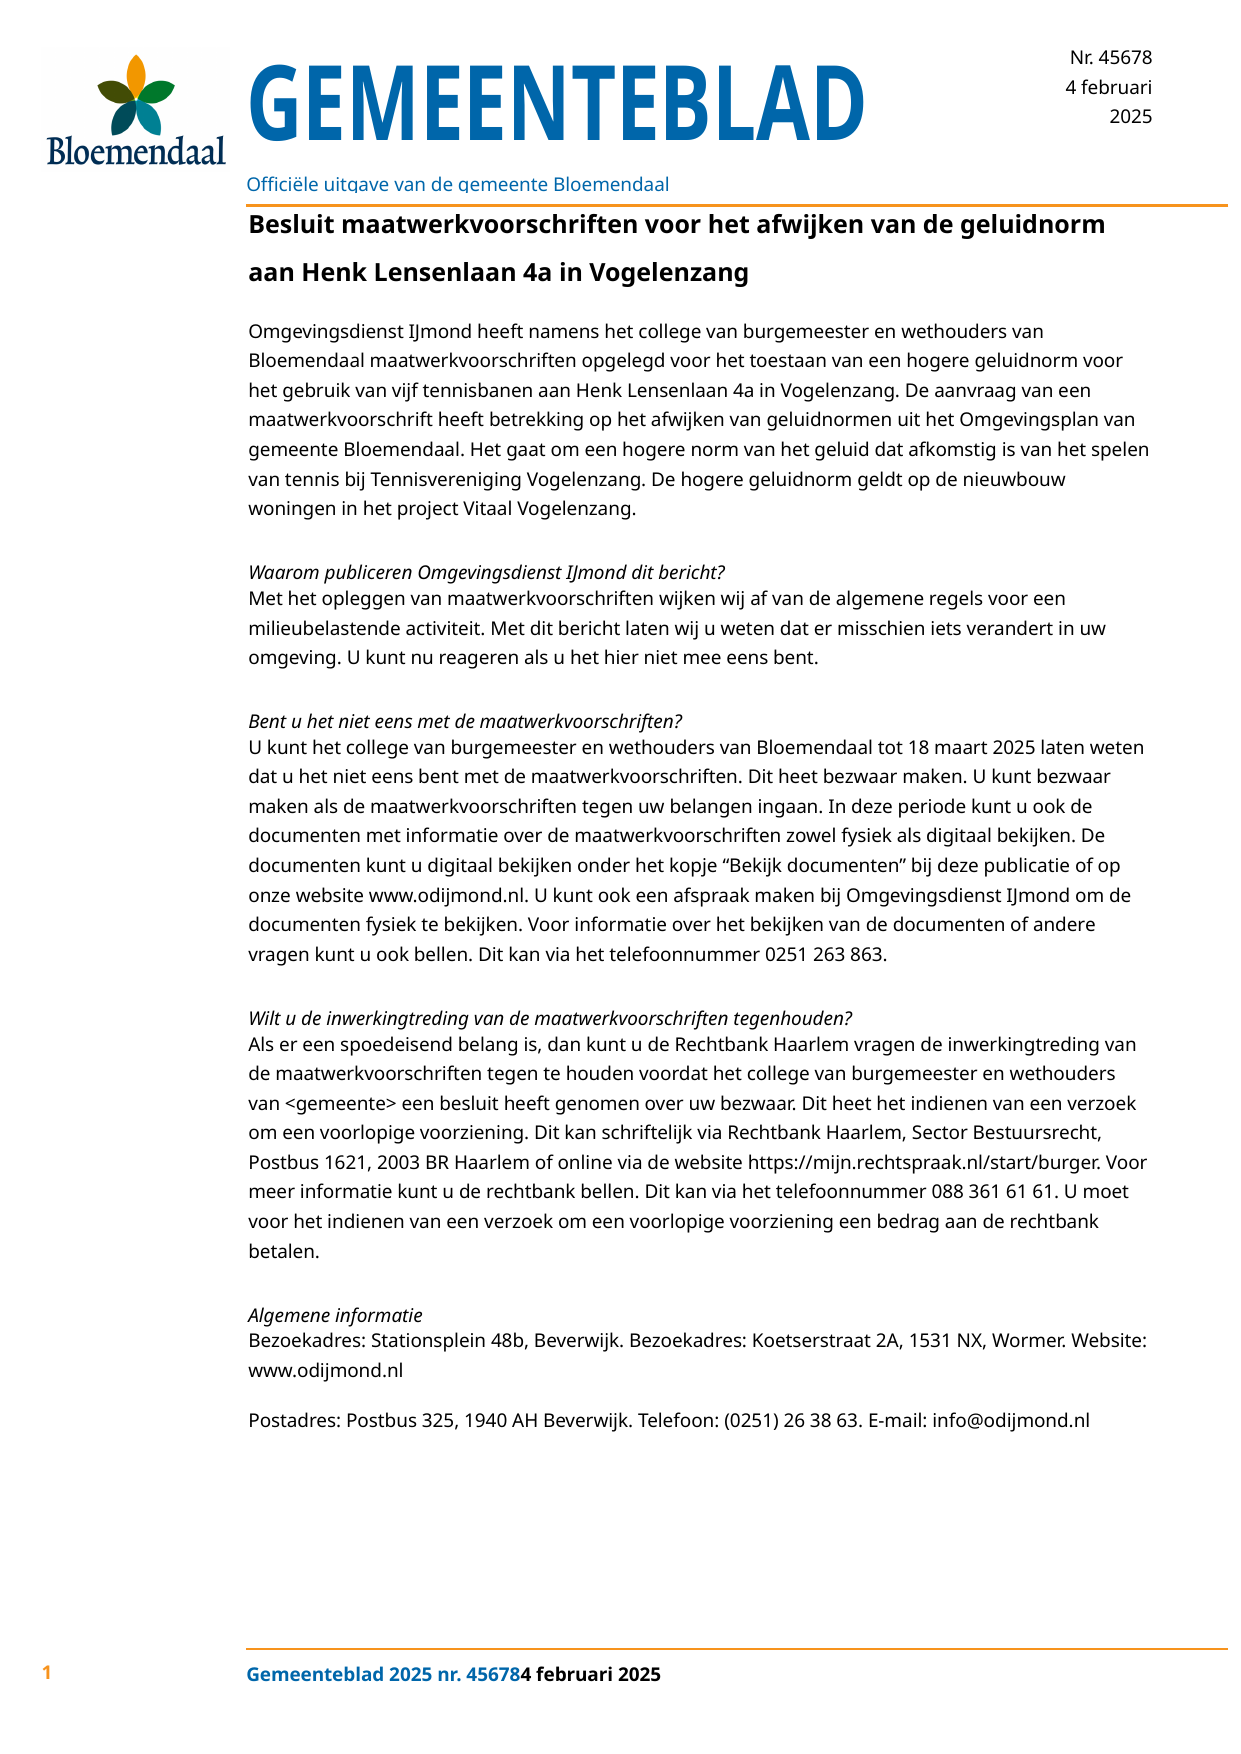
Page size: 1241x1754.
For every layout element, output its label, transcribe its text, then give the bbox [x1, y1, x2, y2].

text Algemene informatie [248, 1302, 1152, 1327]
text Omgevingsdienst IJmond heeft namens het college van burgemeester en wethouders van Bloemendaal maatwerkvoorschriften opgelegd voor het toestaan van een hogere geluidnorm voor het gebruik van vijf tennisbanen aan Henk Lensenlaan 4a in Vogelenzang. De aanvraag van een maatwerkvoorschrift heeft betrekking op het afwijken van geluidnormen uit het Omgevingsplan van gemeente Bloemendaal. Het gaat om een hogere norm van het geluid dat afkomstig is van het spelen van tennis bij Tennisvereniging Vogelenzang. De hogere geluidnorm geldt op de nieuwbouw woningen in het project Vitaal Vogelenzang. [248, 318, 1152, 521]
text Postadres: Postbus 325, 1940 AH Beverwijk. Telefoon: (0251) 26 38 63. E-mail: info@odijmond.nl [248, 1407, 1152, 1433]
text Besluit maatwerkvoorschriften voor het afwijken van de geluidnorm aan Henk Lensenlaan 4a in Vogelenzang [248, 207, 1152, 288]
text Waarom publiceren Omgevingsdienst IJmond dit bericht? [248, 559, 1152, 585]
picture [41, 47, 231, 172]
text Als er een spoedeisend belang is, dan kunt u de Rechtbank Haarlem vragen de inwerkingtreding van de maatwerkvoorschriften tegen te houden voordat het college van burgemeester en wethouders van <gemeente> een besluit heeft genomen over uw bezwaar. Dit heet het indienen van een verzoek om een voorlopige voorziening. Dit kan schriftelijk via Rechtbank Haarlem, Sector Bestuursrecht, Postbus 1621, 2003 BR Haarlem of online via de website https://mijn.rechtspraak.nl/start/burger. Voor meer informatie kunt u de rechtbank bellen. Dit kan via het telefoonnummer 088 361 61 61. U moet voor het indienen van een verzoek om een voorlopige voorziening een bedrag aan de rechtbank betalen. [248, 1031, 1152, 1263]
text Met het opleggen van maatwerkvoorschriften wijken wij af van de algemene regels voor een milieubelastende activiteit. Met dit bericht laten wij u weten dat er misschien iets verandert in uw omgeving. U kunt nu reageren als u het hier niet mee eens bent. [248, 585, 1152, 670]
text Bezoekadres: Stationsplein 48b, Beverwijk. Bezoekadres: Koetserstraat 2A, 1531 NX, Wormer. Website: www.odijmond.nl [248, 1327, 1152, 1383]
text U kunt het college van burgemeester en wethouders van Bloemendaal tot 18 maart 2025 laten weten dat u het niet eens bent met de maatwerkvoorschriften. Dit heet bezwaar maken. U kunt bezwaar maken als de maatwerkvoorschriften tegen uw belangen ingaan. In deze periode kunt u ook de documenten met informatie over de maatwerkvoorschriften zowel fysiek als digitaal bekijken. De documenten kunt u digitaal bekijken onder het kopje “Bekijk documenten” bij deze publicatie of op onze website www.odijmond.nl. U kunt ook een afspraak maken bij Omgevingsdienst IJmond om de documenten fysiek te bekijken. Voor informatie over het bekijken van de documenten of andere vragen kunt u ook bellen. Dit kan via het telefoonnummer 0251 263 863. [248, 734, 1152, 967]
text Bent u het niet eens met de maatwerkvoorschriften? [248, 708, 1152, 734]
text Wilt u de inwerkingtreding van de maatwerkvoorschriften tegenhouden? [248, 1005, 1152, 1031]
